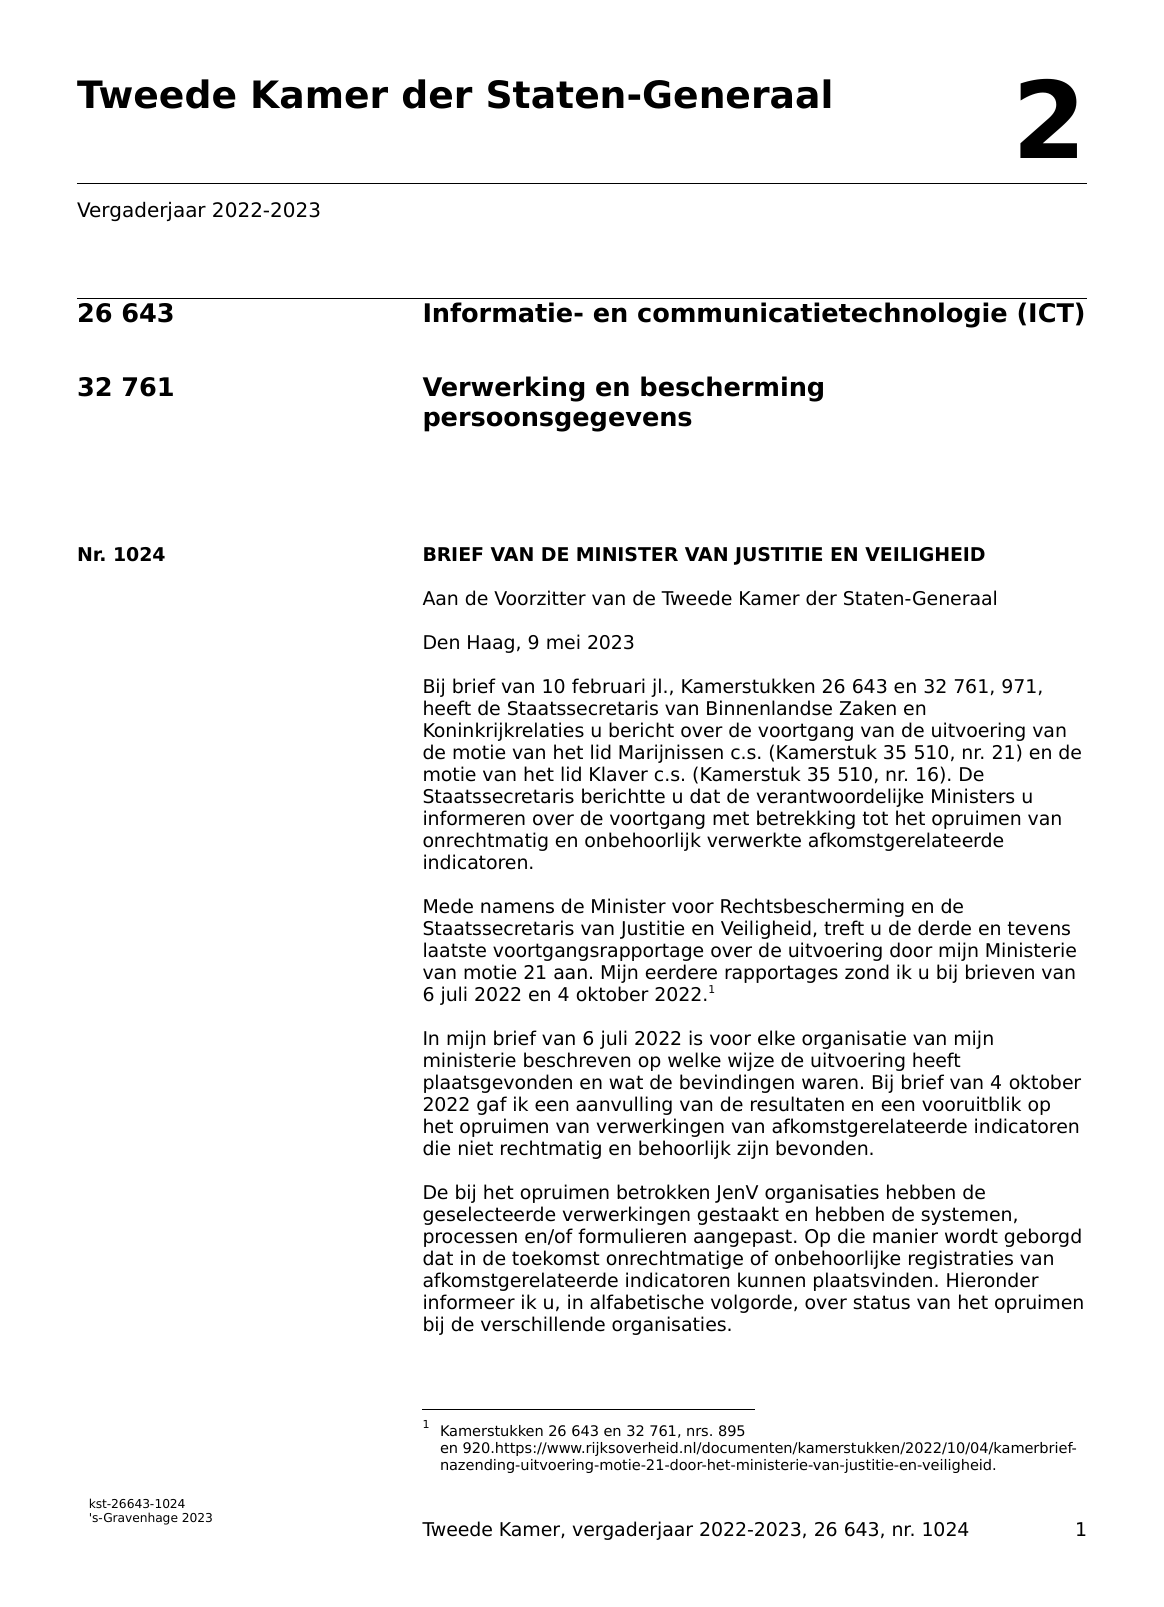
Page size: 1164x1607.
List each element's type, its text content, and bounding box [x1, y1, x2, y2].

text 's-Gravenhage 2023 [88, 1511, 323, 1525]
text Den Haag, 9 mei 2023 [422, 632, 1087, 654]
text In mijn brief van 6 juli 2022 is voor elke organisatie van mijn ministerie beschreven op welke wijze de uitvoering heeft plaatsgevonden en wat de bevindingen waren. Bij brief van 4 oktober 2022 gaf ik een aanvulling van de resultaten en een vooruitblik op het opruimen van verwerkingen van afkomstgerelateerde indicatoren die niet rechtmatig en behoorlijk zijn bevonden. [422, 1028, 1087, 1160]
table_header 2 [886, 59, 1087, 183]
subtitle Nr. 1024 BRIEF VAN DE MINISTER VAN JUSTITIE EN VEILIGHEID [77, 543, 1087, 565]
text Bij brief van 10 februari jl., Kamerstukken 26 643 en 32 761, 971, heeft de Staatssecretaris van Binnenlandse Zaken en Koninkrijkrelaties u bericht over de voortgang van de uitvoering van de motie van het lid Marijnissen c.s. (Kamerstuk 35 510, nr. 21) en de motie van het lid Klaver c.s. (Kamerstuk 35 510, nr. 16). De Staatssecretaris berichtte u dat de verantwoordelijke Ministers u informeren over de voortgang met betrekking tot het opruimen van onrechtmatig en onbehoorlijk verwerkte afkomstgerelateerde indicatoren. [422, 676, 1087, 874]
table_header Tweede Kamer der Staten-Generaal [77, 59, 886, 183]
text Mede namens de Minister voor Rechtsbescherming en de Staatssecretaris van Justitie en Veiligheid, treft u de derde en tevens laatste voortgangsrapportage over de uitvoering door mijn Ministerie van motie 21 aan. Mijn eerdere rapportages zond ik u bij brieven van 6 juli 2022 en 4 oktober 2022. [422, 896, 1087, 1006]
text Aan de Voorzitter van de Tweede Kamer der Staten-Generaal [422, 588, 1087, 609]
subtitle 26 643 Informatie- en communicatietechnologie (ICT) [77, 299, 1087, 329]
subtitle 32 761 Verwerking en bescherming persoonsgegevens [77, 373, 1087, 432]
text De bij het opruimen betrokken JenV organisaties hebben de geselecteerde verwerkingen gestaakt en hebben de systemen, processen en/of formulieren aangepast. Op die manier wordt geborgd dat in de toekomst onrechtmatige of onbehoorlijke registraties van afkomstgerelateerde indicatoren kunnen plaatsvinden. Hieronder informeer ik u, in alfabetische volgorde, over status van het opruimen bij de verschillende organisaties. [422, 1182, 1087, 1336]
text kst-26643-1024 [88, 1497, 323, 1511]
text Kamerstukken 26 643 en 32 761, nrs. 895 en 920.https://www.rijksoverheid.nl/documenten/kamerstukken/2022/10/04/kamerbrief-nazending-uitvoering-motie-21-door-het-ministerie-van-justitie-en-veiligheid. [422, 1418, 1087, 1474]
table_cell Vergaderjaar 2022-2023 [77, 184, 1087, 298]
